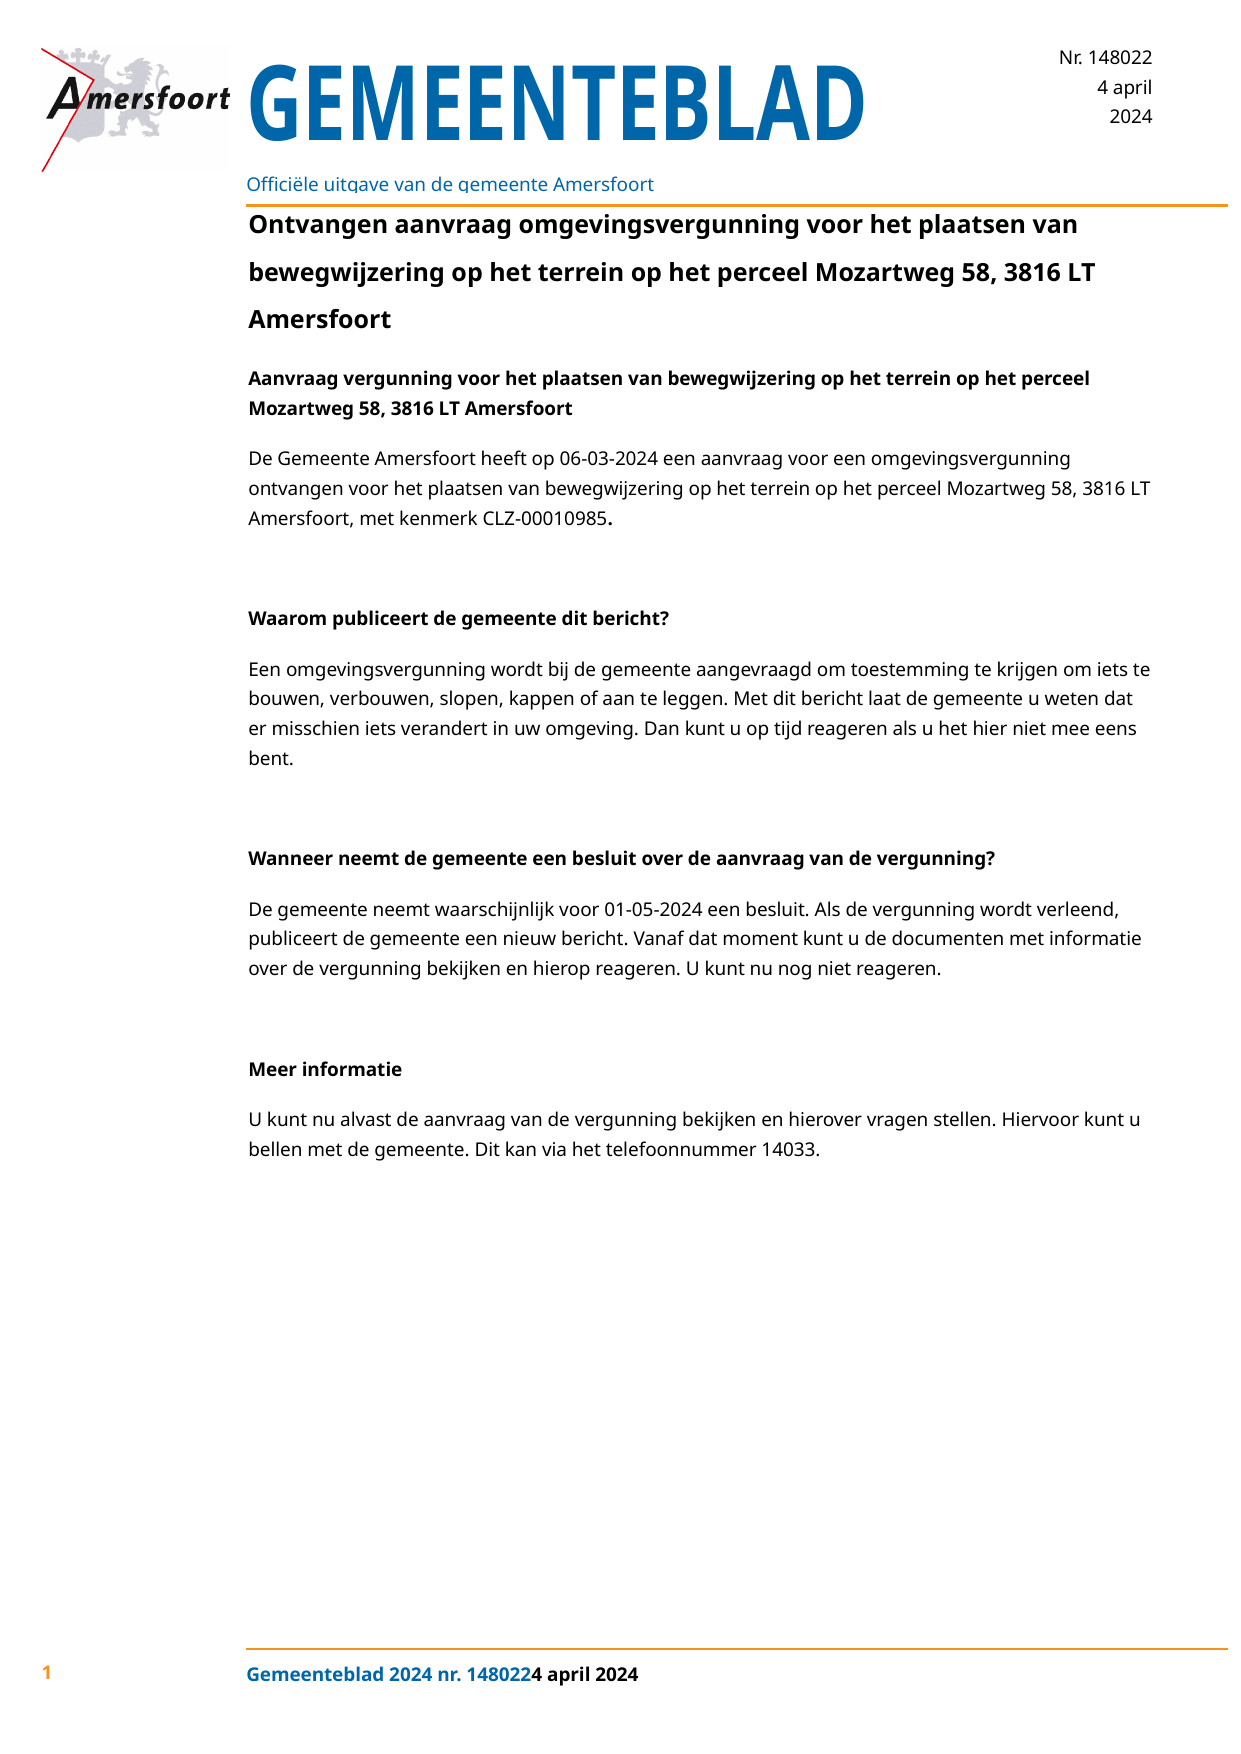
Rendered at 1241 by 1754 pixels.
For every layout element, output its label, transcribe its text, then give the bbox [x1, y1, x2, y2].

text U kunt nu alvast de aanvraag van de vergunning bekijken en hierover vragen stellen. Hiervoor kunt u bellen met de gemeente. Dit kan via het telefoonnummer 14033. [248, 1106, 1152, 1162]
text Meer informatie [248, 1056, 1152, 1082]
text De gemeente neemt waarschijnlijk voor 01-05-2024 een besluit. Als de vergunning wordt verleend, publiceert de gemeente een nieuw bericht. Vanaf dat moment kunt u de documenten met informatie over de vergunning bekijken en hierop reageren. U kunt nu nog niet reageren. [248, 896, 1152, 981]
text Aanvraag vergunning voor het plaatsen van bewegwijzering op het terrein op het perceel Mozartweg 58, 3816 LT Amersfoort [248, 366, 1152, 421]
text Een omgevingsvergunning wordt bij de gemeente aangevraagd om toestemming te krijgen om iets te bouwen, verbouwen, slopen, kappen of aan te leggen. Met dit bericht laat de gemeente u weten dat er misschien iets verandert in uw omgeving. Dan kunt u op tijd reageren als u het hier niet mee eens bent. [248, 656, 1152, 770]
text De Gemeente Amersfoort heeft op 06-03-2024 een aanvraag voor een omgevingsvergunning ontvangen voor het plaatsen van bewegwijzering op het terrein op het perceel Mozartweg 58, 3816 LT Amersfoort, met kenmerk CLZ-00010985. [248, 446, 1152, 530]
text Waarom publiceert de gemeente dit bericht? [248, 606, 1152, 631]
picture [41, 47, 231, 172]
text Wanneer neemt de gemeente een besluit over de aanvraag van de vergunning? [248, 846, 1152, 871]
text Ontvangen aanvraag omgevingsvergunning voor het plaatsen van bewegwijzering op het terrein op het perceel Mozartweg 58, 3816 LT Amersfoort [248, 207, 1152, 336]
